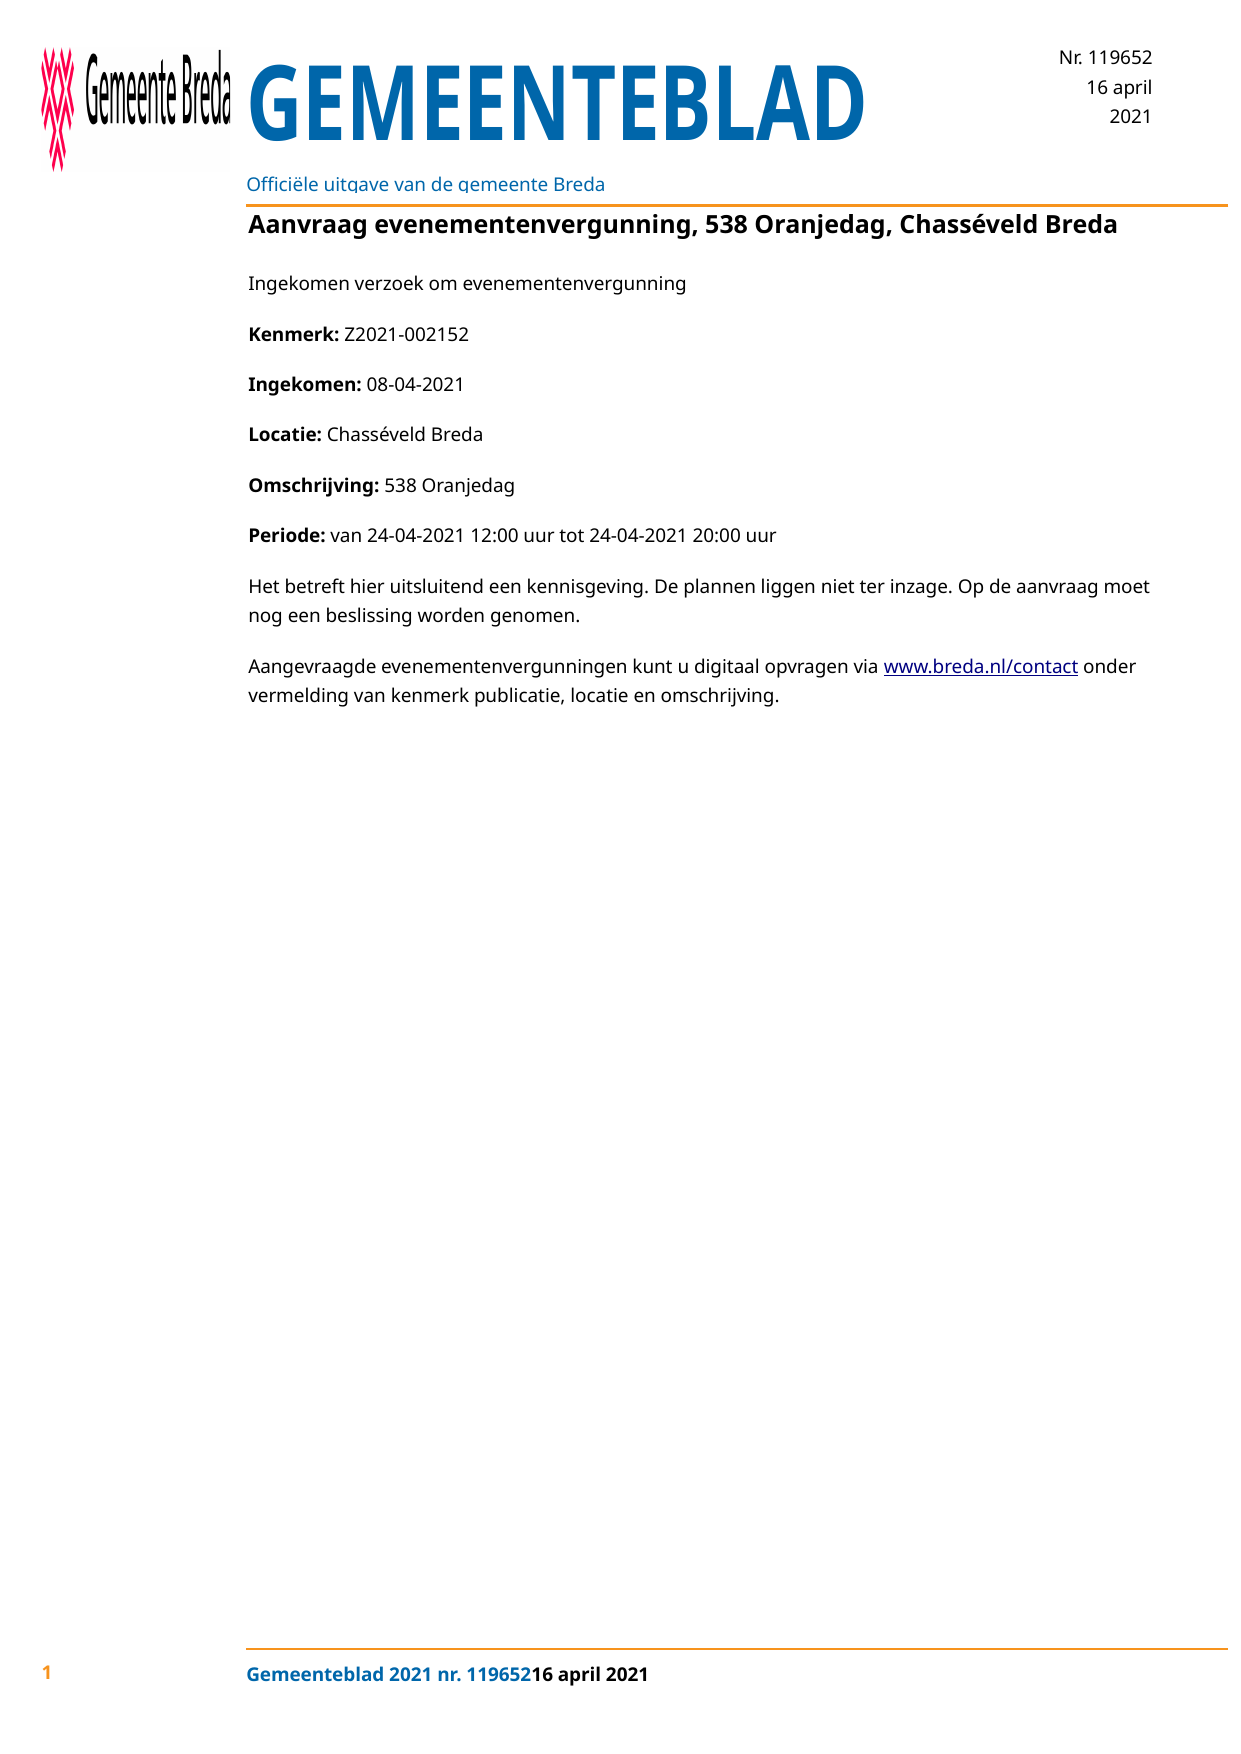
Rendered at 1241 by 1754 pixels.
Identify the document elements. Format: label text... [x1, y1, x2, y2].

text Ingekomen: 08-04-2021 [248, 371, 1152, 397]
text Ingekomen verzoek om evenementenvergunning [248, 270, 1152, 296]
text Aanvraag evenementenvergunning, 538 Oranjedag, Chasséveld Breda [248, 207, 1152, 241]
text Aangevraagde evenementenvergunningen kunt u digitaal opvragen via www.breda.nl/contact onder vermelding van kenmerk publicatie, locatie en omschrijving. [248, 653, 1152, 708]
text Kenmerk: Z2021-002152 [248, 321, 1152, 346]
text Het betreft hier uitsluitend een kennisgeving. De plannen liggen niet ter inzage. Op de aanvraag moet nog een beslissing worden genomen. [248, 573, 1152, 628]
text Locatie: Chasséveld Breda [248, 422, 1152, 447]
text Omschrijving: 538 Oranjedag [248, 472, 1152, 498]
text Periode: van 24-04-2021 12:00 uur tot 24-04-2021 20:00 uur [248, 522, 1152, 548]
picture [41, 47, 231, 172]
